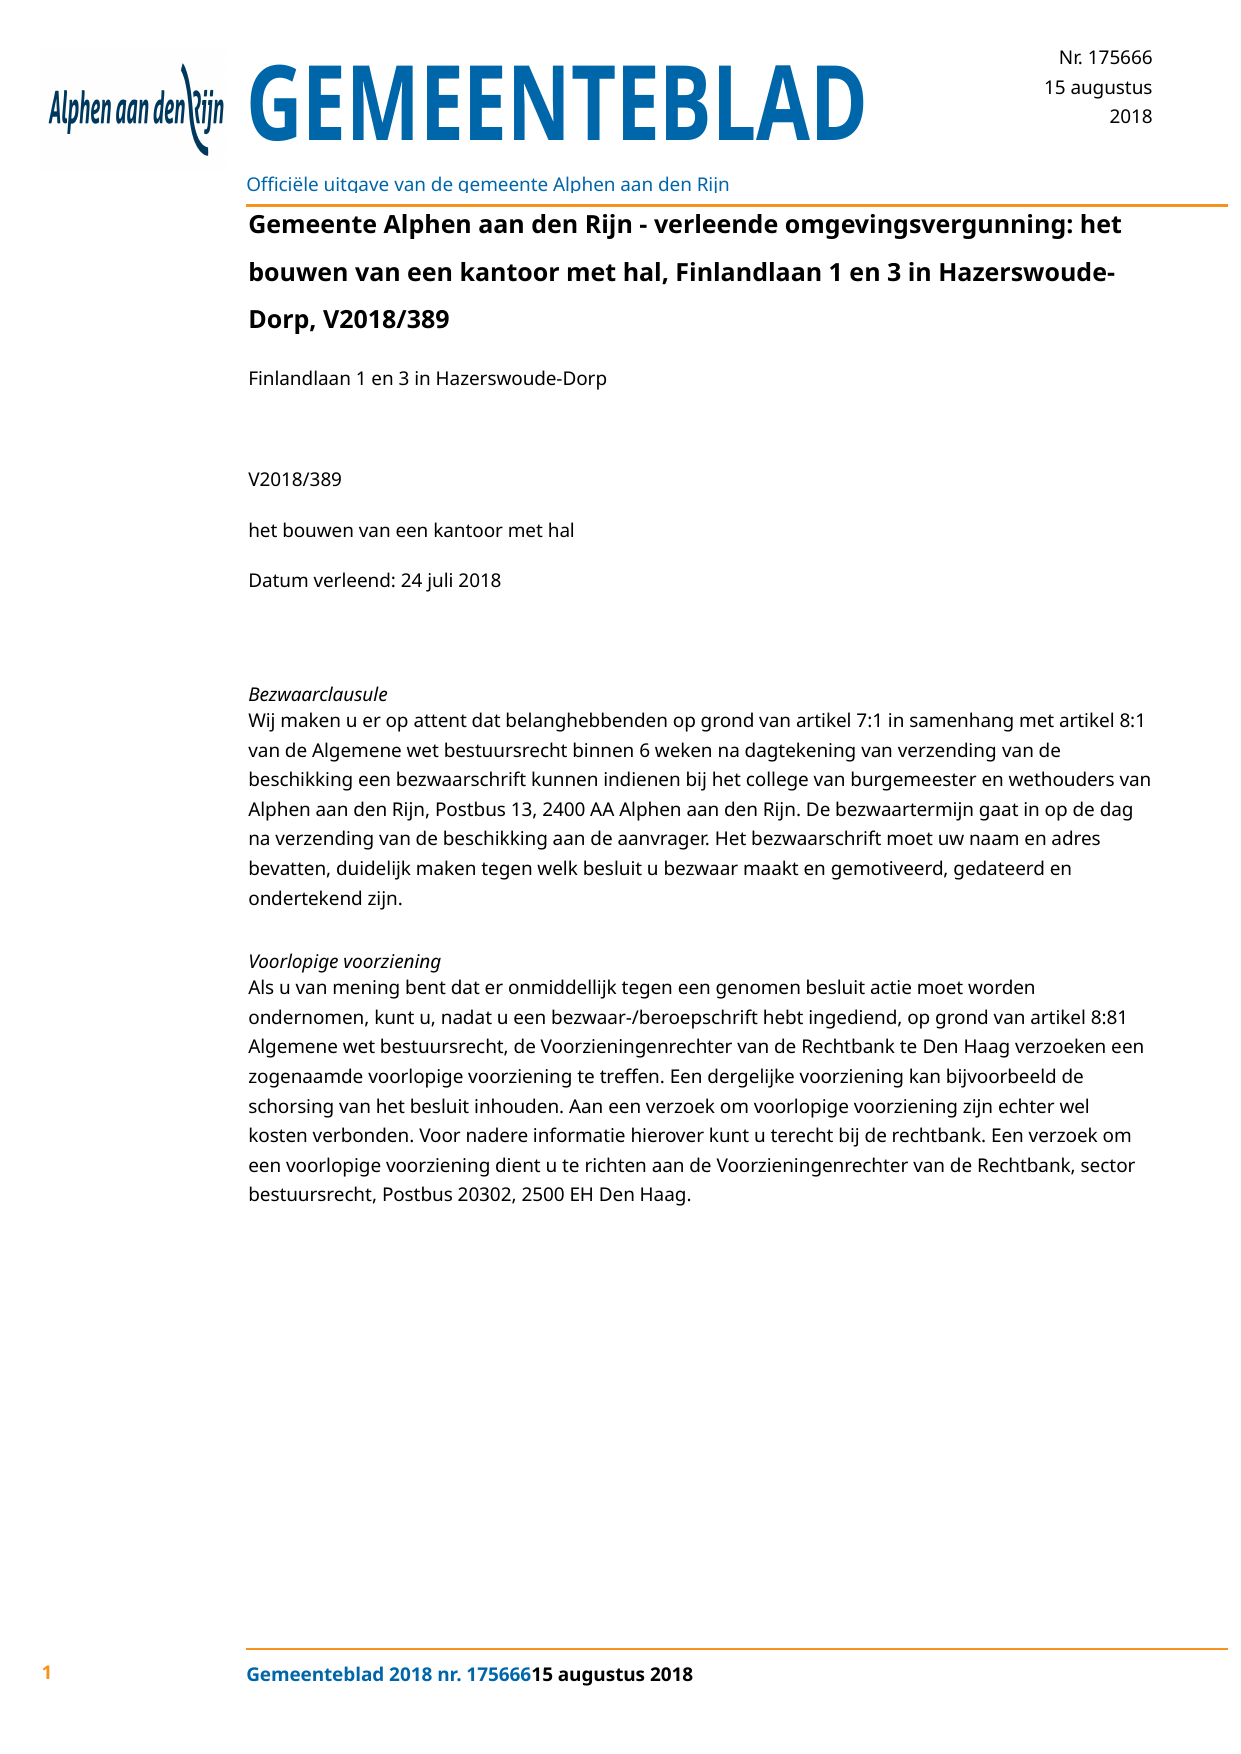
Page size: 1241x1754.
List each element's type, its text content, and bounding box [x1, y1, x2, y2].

text Wij maken u er op attent dat belanghebbenden op grond van artikel 7:1 in samenhang met artikel 8:1 van de Algemene wet bestuursrecht binnen 6 weken na dagtekening van verzending van de beschikking een bezwaarschrift kunnen indienen bij het college van burgemeester en wethouders van Alphen aan den Rijn, Postbus 13, 2400 AA Alphen aan den Rijn. De bezwaartermijn gaat in op de dag na verzending van de beschikking aan de aanvrager. Het bezwaarschrift moet uw naam en adres bevatten, duidelijk maken tegen welk besluit u bezwaar maakt en gemotiveerd, gedateerd en ondertekend zijn. [248, 707, 1152, 911]
text V2018/389 [248, 466, 1152, 492]
text Voorlopige voorziening [248, 949, 1152, 974]
text Datum verleend: 24 juli 2018 [248, 567, 1152, 593]
text Als u van mening bent dat er onmiddellijk tegen een genomen besluit actie moet worden ondernomen, kunt u, nadat u een bezwaar-/beroepschrift hebt ingediend, op grond van artikel 8:81 Algemene wet bestuursrecht, de Voorzieningenrechter van de Rechtbank te Den Haag verzoeken een zogenaamde voorlopige voorziening te treffen. Een dergelijke voorziening kan bijvoorbeeld de schorsing van het besluit inhouden. Aan een verzoek om voorlopige voorziening zijn echter wel kosten verbonden. Voor nadere informatie hierover kunt u terecht bij de rechtbank. Een verzoek om een voorlopige voorziening dient u te richten aan de Voorzieningenrechter van de Rechtbank, sector bestuursrecht, Postbus 20302, 2500 EH Den Haag. [248, 974, 1152, 1207]
text Finlandlaan 1 en 3 in Hazerswoude-Dorp [248, 366, 1152, 391]
picture [41, 47, 231, 172]
text Bezwaarclausule [248, 682, 1152, 707]
text het bouwen van een kantoor met hal [248, 517, 1152, 542]
text Gemeente Alphen aan den Rijn - verleende omgevingsvergunning: het bouwen van een kantoor met hal, Finlandlaan 1 en 3 in Hazerswoude-Dorp, V2018/389 [248, 207, 1152, 336]
